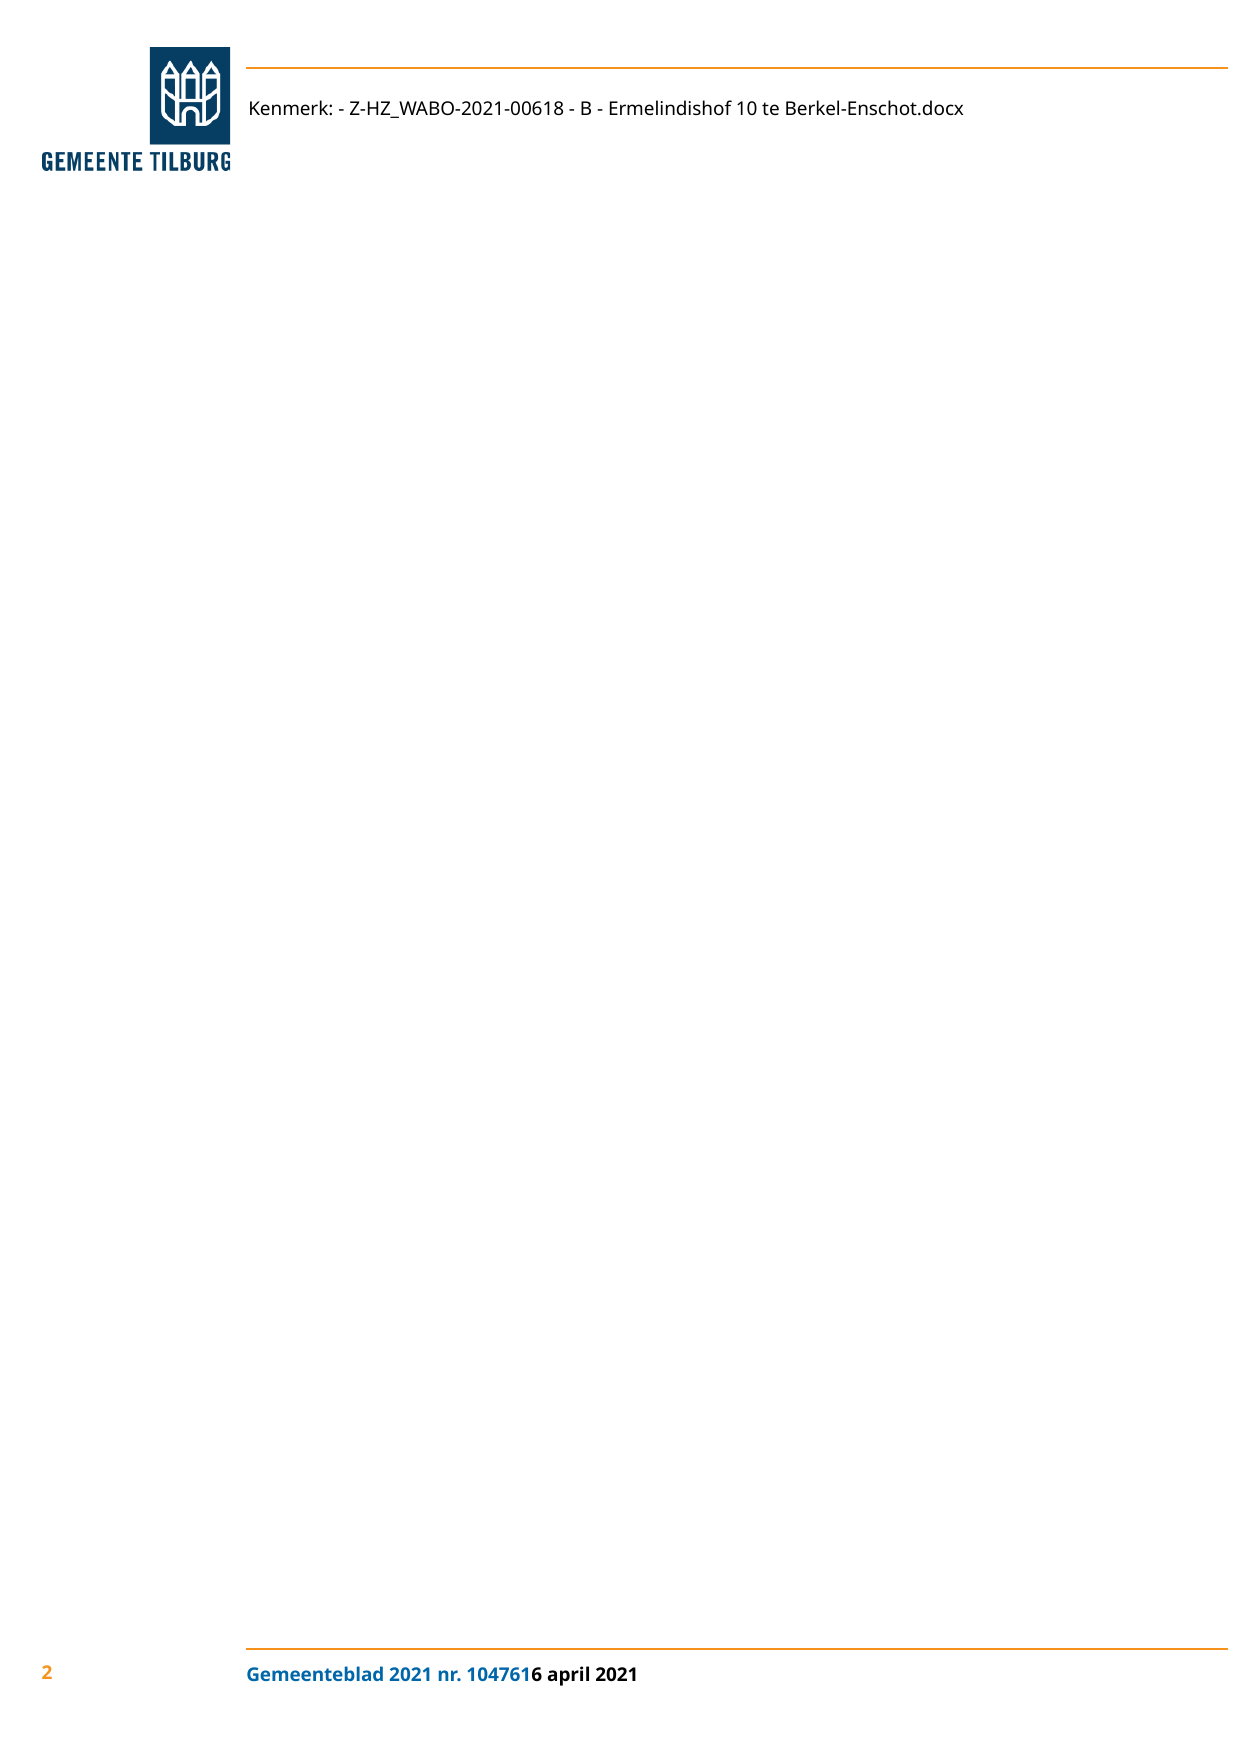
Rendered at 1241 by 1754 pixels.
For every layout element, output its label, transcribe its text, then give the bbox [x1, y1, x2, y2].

text Kenmerk: - Z-HZ_WABO-2021-00618 - B - Ermelindishof 10 te Berkel-Enschot.docx [248, 95, 1152, 121]
picture [41, 47, 231, 172]
